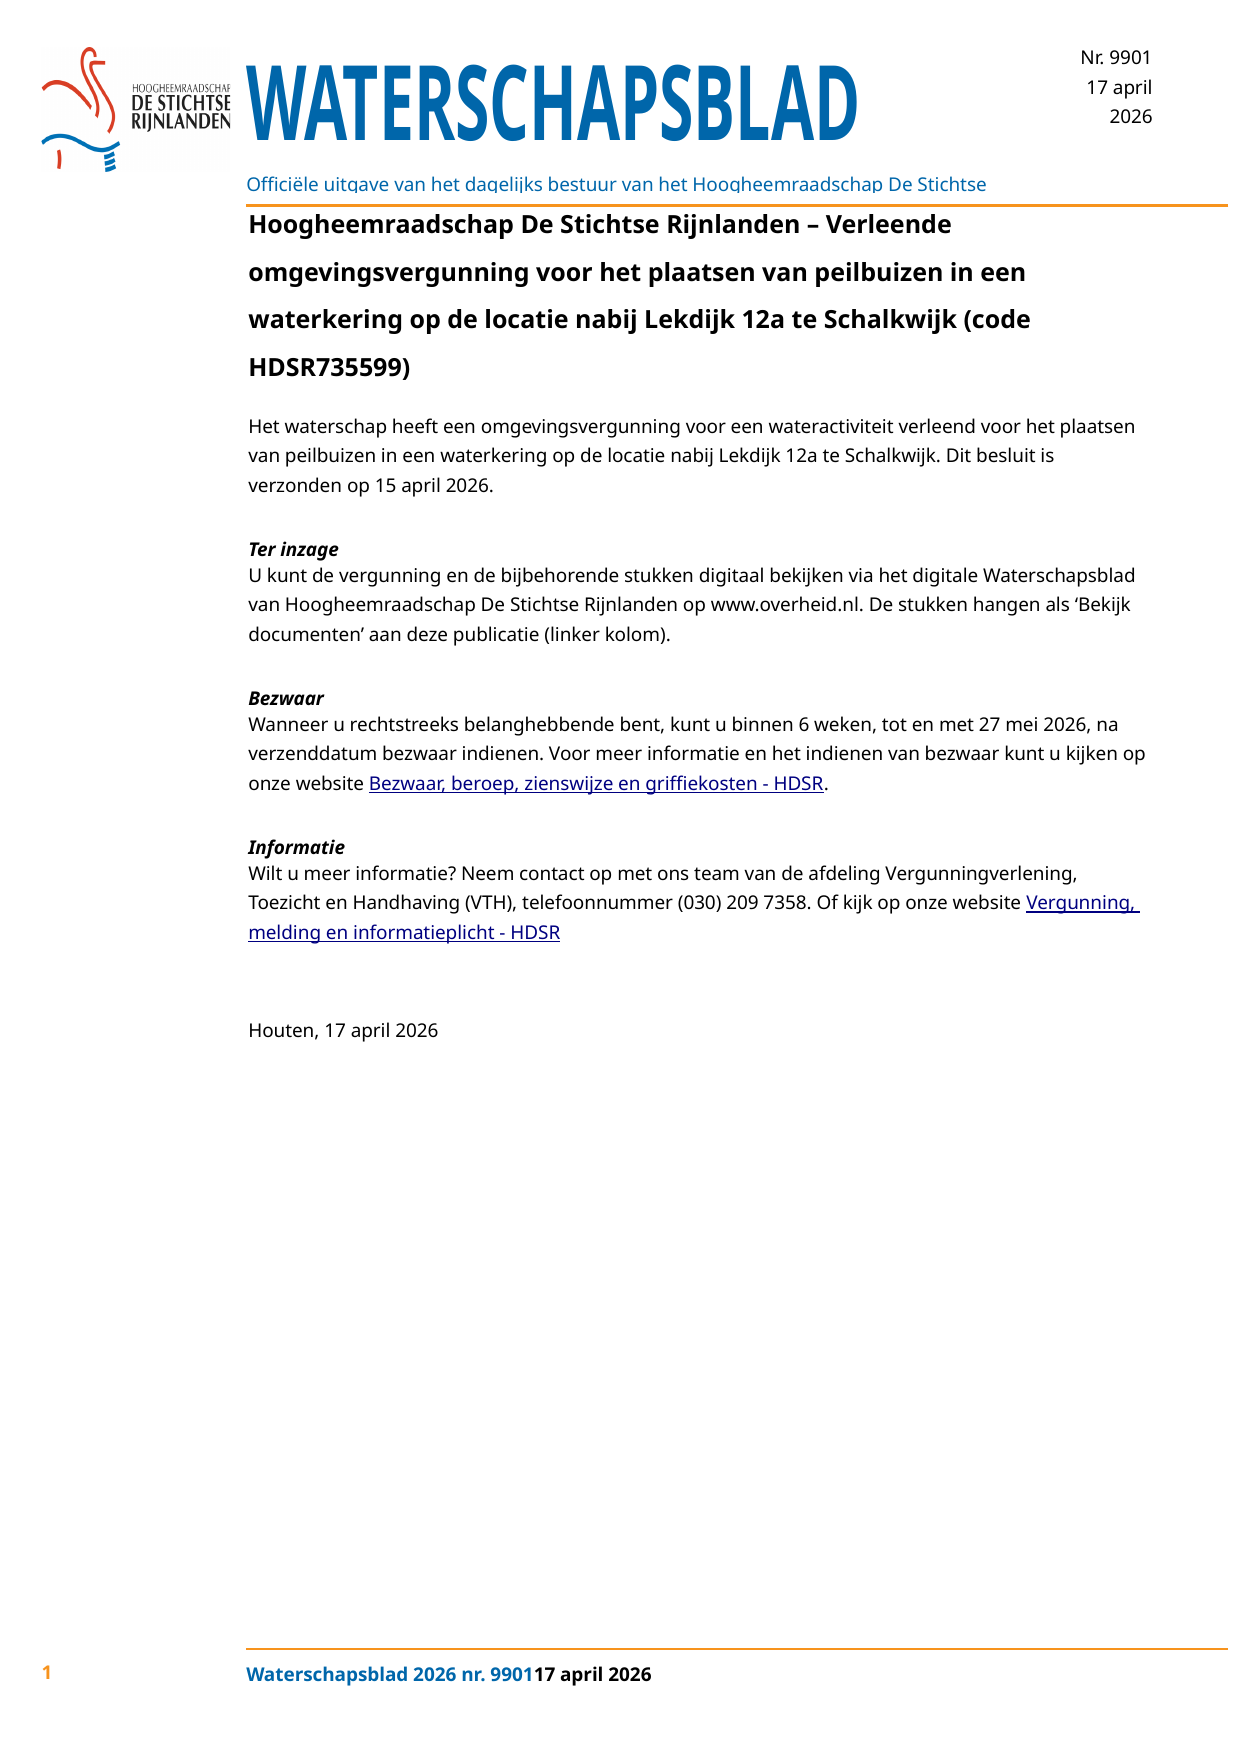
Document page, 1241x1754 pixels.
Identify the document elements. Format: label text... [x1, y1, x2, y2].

text Houten, 17 april 2026 [248, 1017, 1152, 1043]
text Hoogheemraadschap De Stichtse Rijnlanden – Verleende omgevingsvergunning voor het plaatsen van peilbuizen in een waterkering op de locatie nabij Lekdijk 12a te Schalkwijk (code HDSR735599) [248, 207, 1152, 384]
picture [41, 47, 231, 172]
text U kunt de vergunning en de bijbehorende stukken digitaal bekijken via het digitale Waterschapsblad van Hoogheemraadschap De Stichtse Rijnlanden op www.overheid.nl. De stukken hangen als ‘Bekijk documenten’ aan deze publicatie (linker kolom). [248, 562, 1152, 647]
text Wanneer u rechtstreeks belanghebbende bent, kunt u binnen 6 weken, tot en met 27 mei 2026, na verzenddatum bezwaar indienen. Voor meer informatie en het indienen van bezwaar kunt u kijken op onze website Bezwaar, beroep, zienswijze en griffiekosten - HDSR. [248, 711, 1152, 796]
text Bezwaar [248, 685, 1152, 711]
text Het waterschap heeft een omgevingsvergunning voor een wateractiviteit verleend voor het plaatsen van peilbuizen in een waterkering op de locatie nabij Lekdijk 12a te Schalkwijk. Dit besluit is verzonden op 15 april 2026. [248, 413, 1152, 498]
text Informatie [248, 834, 1152, 860]
text Wilt u meer informatie? Neem contact op met ons team van de afdeling Vergunningverlening, Toezicht en Handhaving (VTH), telefoonnummer (030) 209 7358. Of kijk op onze website Vergunning, melding en informatieplicht - HDSR [248, 860, 1152, 944]
text Ter inzage [248, 536, 1152, 562]
